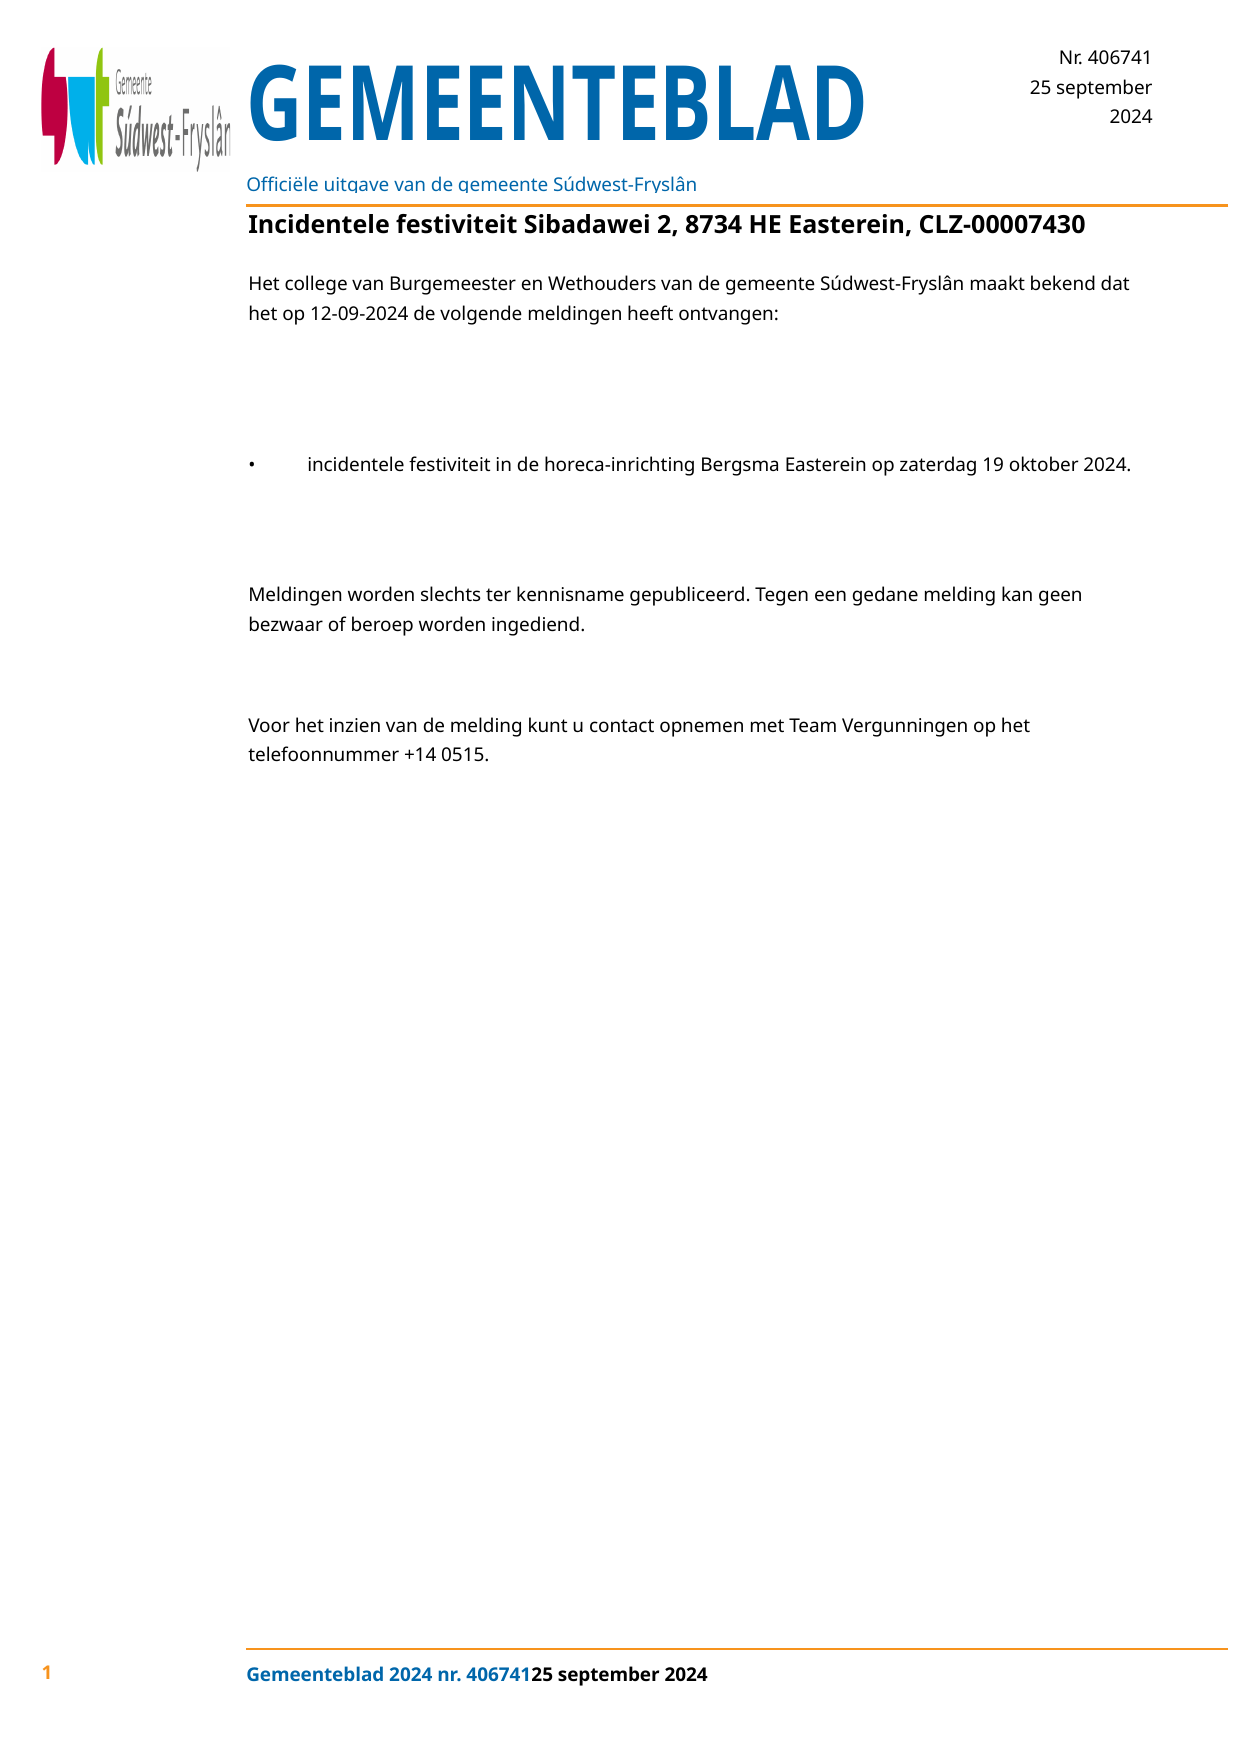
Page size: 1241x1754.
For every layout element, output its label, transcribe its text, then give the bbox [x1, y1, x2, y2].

text Meldingen worden slechts ter kennisname gepubliceerd. Tegen een gedane melding kan geen bezwaar of beroep worden ingediend. [248, 582, 1152, 637]
text Voor het inzien van de melding kunt u contact opnemen met Team Vergunningen op het telefoonnummer +14 0515. [248, 712, 1152, 767]
text Incidentele festiviteit Sibadawei 2, 8734 HE Easterein, CLZ-00007430 [248, 207, 1152, 241]
picture [41, 47, 231, 172]
list incidentele festiviteit in de horeca-inrichting Bergsma Easterein op zaterdag 19 oktober 2024. [248, 451, 1152, 477]
text Het college van Burgemeester en Wethouders van de gemeente Súdwest-Fryslân maakt bekend dat het op 12-09-2024 de volgende meldingen heeft ontvangen: [248, 270, 1152, 326]
